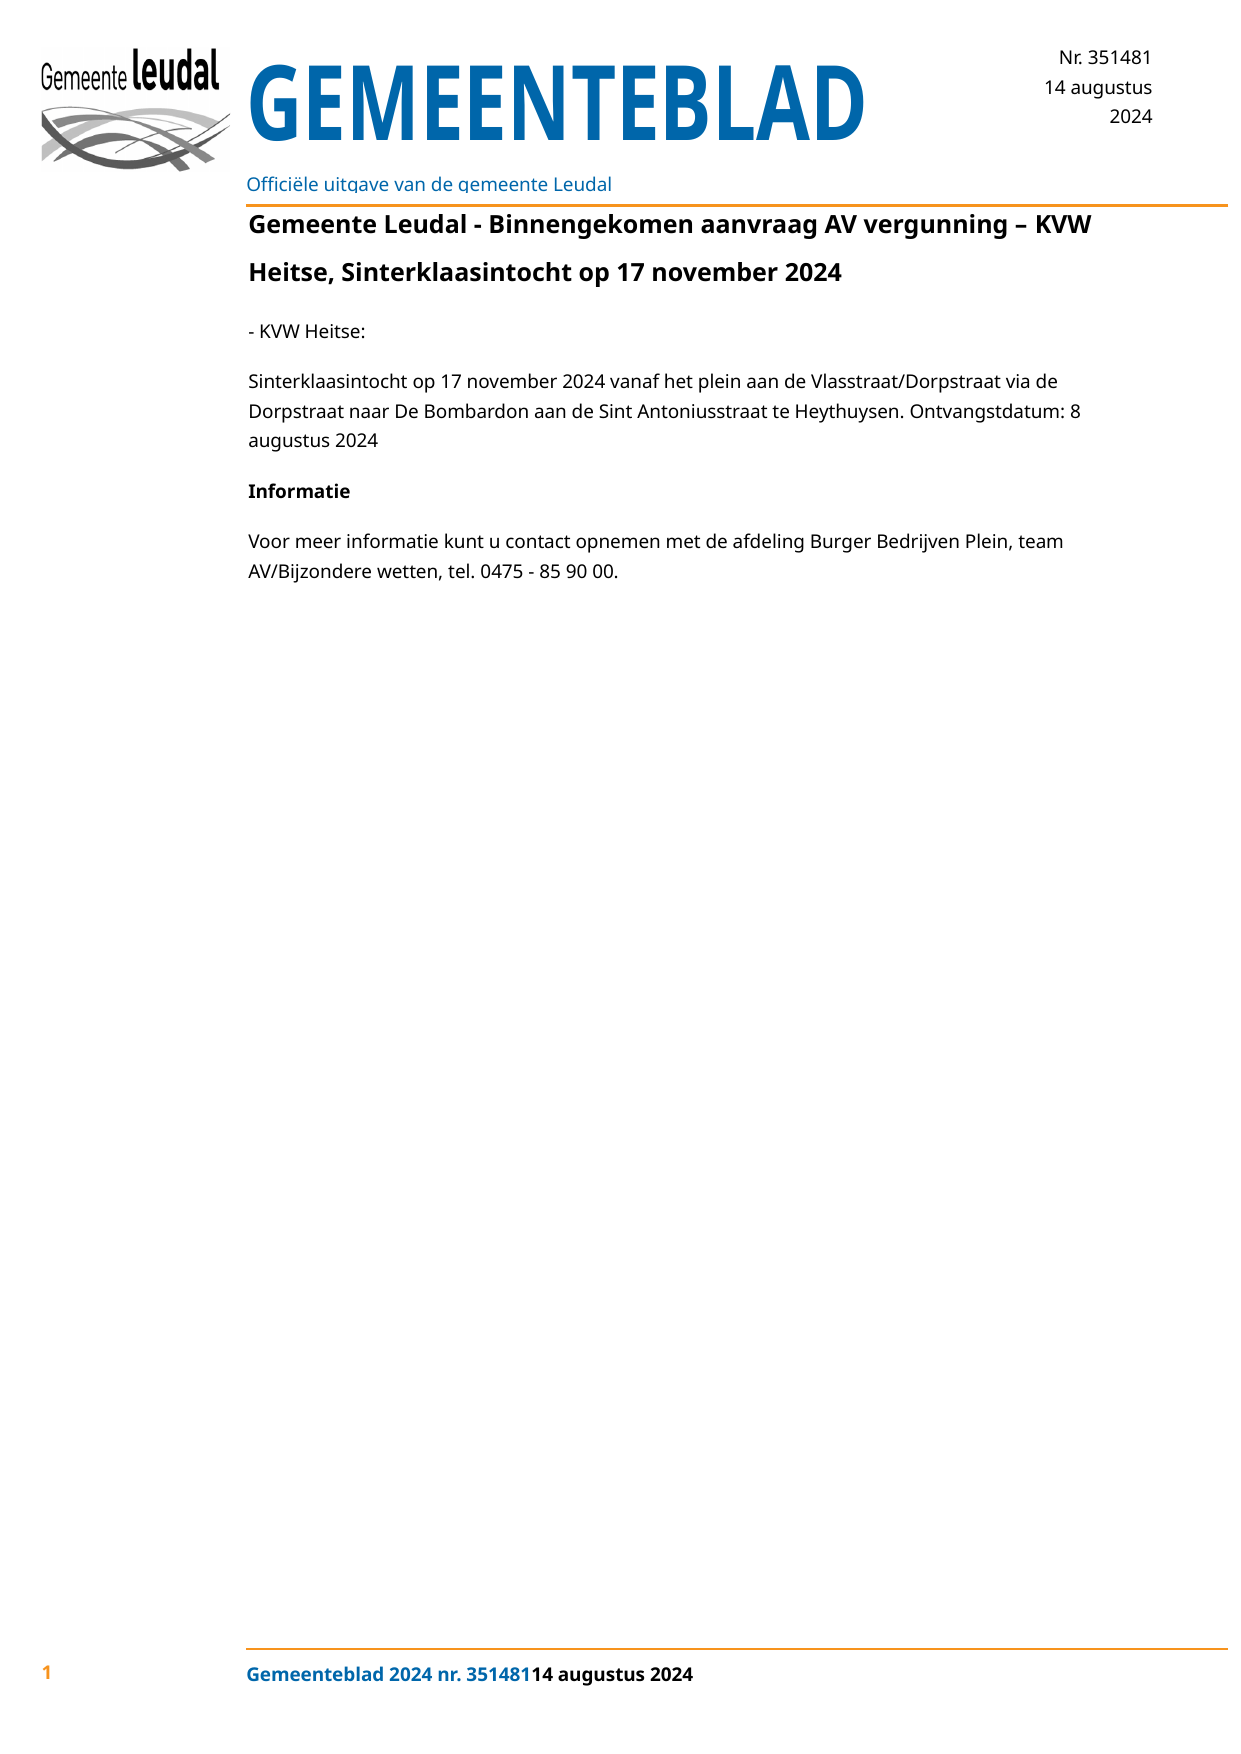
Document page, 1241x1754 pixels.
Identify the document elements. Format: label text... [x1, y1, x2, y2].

text Voor meer informatie kunt u contact opnemen met de afdeling Burger Bedrijven Plein, team AV/Bijzondere wetten, tel. 0475 - 85 90 00. [248, 528, 1152, 584]
text - KVW Heitse: [248, 318, 1152, 344]
text Sinterklaasintocht op 17 november 2024 vanaf het plein aan de Vlasstraat/Dorpstraat via de Dorpstraat naar De Bombardon aan de Sint Antoniusstraat te Heythuysen. Ontvangstdatum: 8 augustus 2024 [248, 368, 1152, 453]
text Gemeente Leudal - Binnengekomen aanvraag AV vergunning – KVW Heitse, Sinterklaasintocht op 17 november 2024 [248, 207, 1152, 288]
text Informatie [248, 478, 1152, 504]
picture [41, 47, 231, 172]
